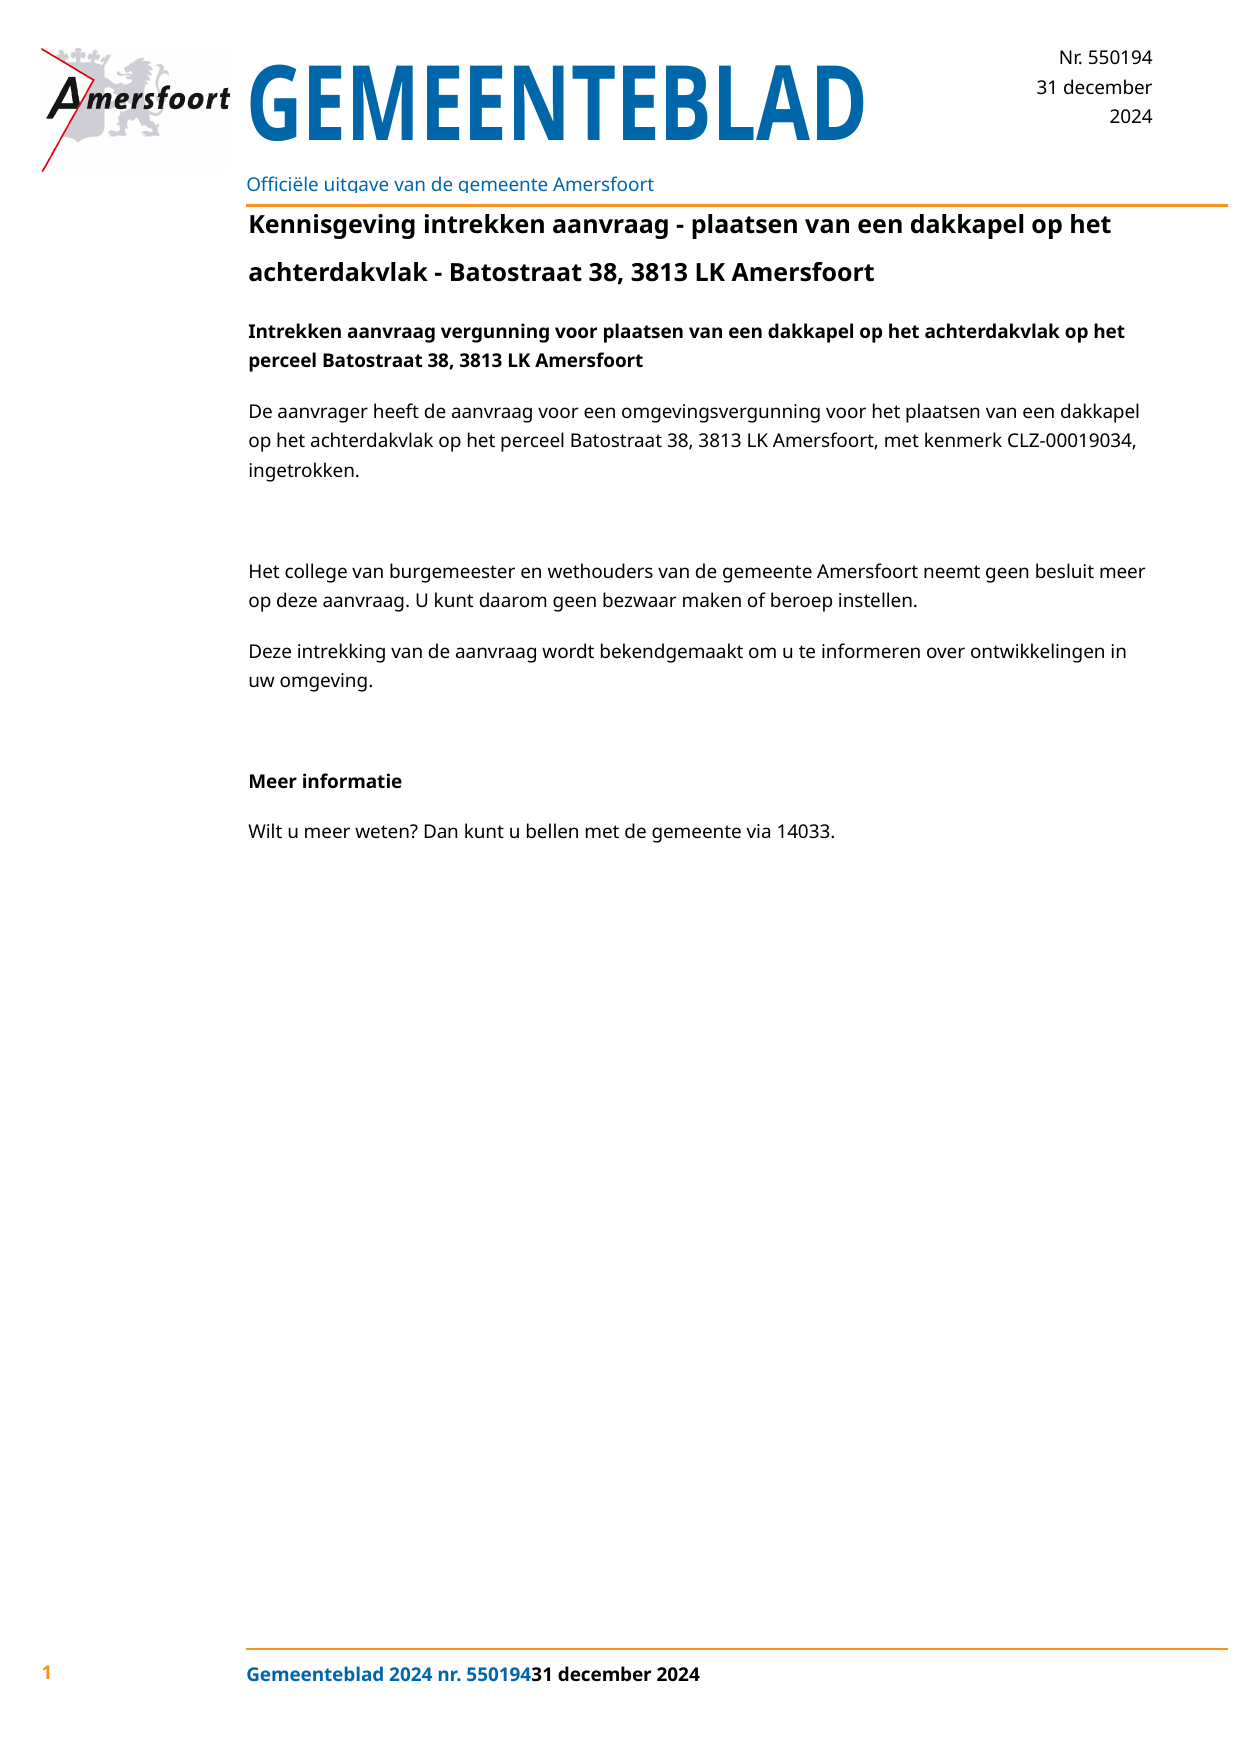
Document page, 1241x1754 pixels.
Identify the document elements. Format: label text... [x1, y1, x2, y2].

text Het college van burgemeester en wethouders van de gemeente Amersfoort neemt geen besluit meer op deze aanvraag. U kunt daarom geen bezwaar maken of beroep instellen. [248, 558, 1152, 613]
text De aanvrager heeft de aanvraag voor een omgevingsvergunning voor het plaatsen van een dakkapel op het achterdakvlak op het perceel Batostraat 38, 3813 LK Amersfoort, met kenmerk CLZ-00019034, ingetrokken. [248, 398, 1152, 483]
picture [41, 47, 231, 172]
text Deze intrekking van de aanvraag wordt bekendgemaakt om u te informeren over ontwikkelingen in uw omgeving. [248, 638, 1152, 693]
text Wilt u meer weten? Dan kunt u bellen met de gemeente via 14033. [248, 819, 1152, 844]
text Meer informatie [248, 768, 1152, 794]
text Intrekken aanvraag vergunning voor plaatsen van een dakkapel op het achterdakvlak op het perceel Batostraat 38, 3813 LK Amersfoort [248, 318, 1152, 373]
text Kennisgeving intrekken aanvraag - plaatsen van een dakkapel op het achterdakvlak - Batostraat 38, 3813 LK Amersfoort [248, 207, 1152, 288]
